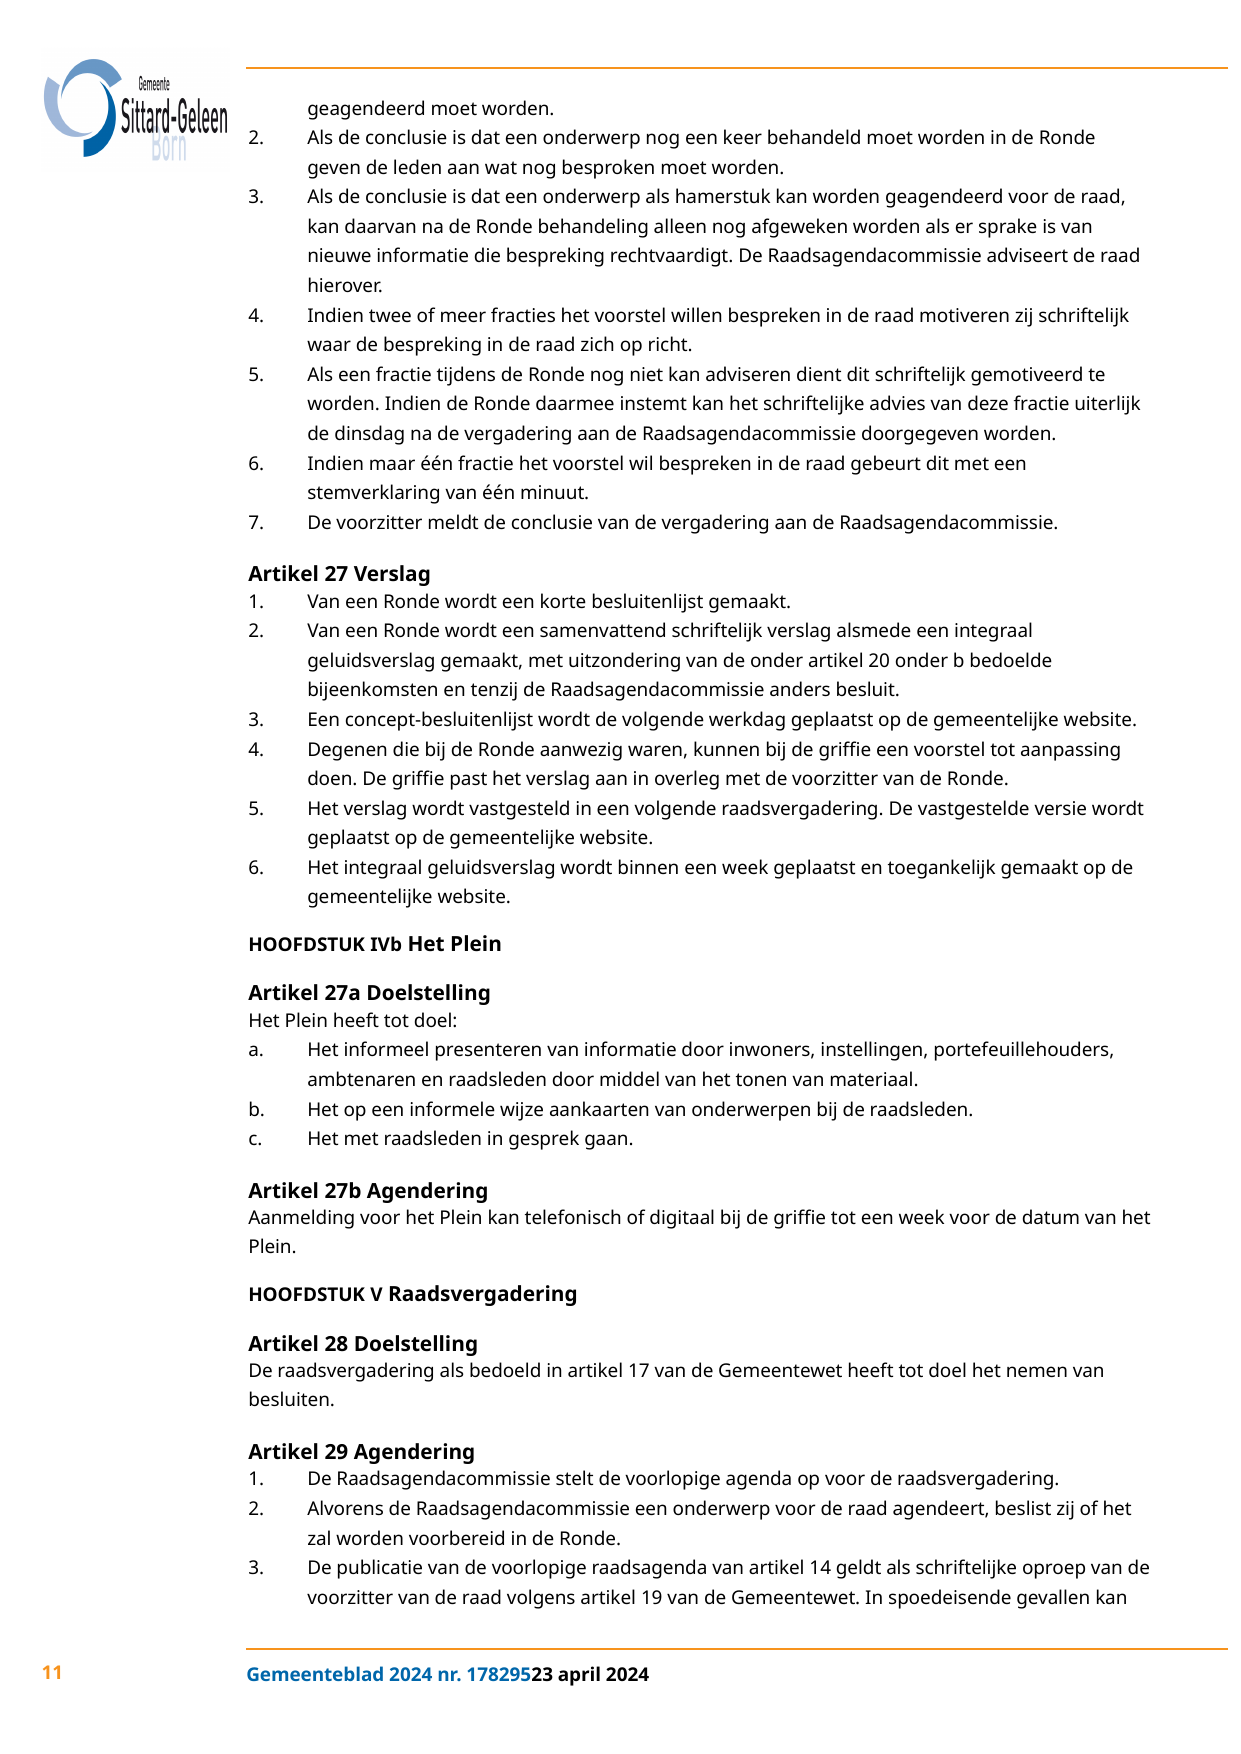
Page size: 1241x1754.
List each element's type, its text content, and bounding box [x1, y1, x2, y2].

list Het met raadsleden in gesprek gaan. [248, 1125, 1152, 1151]
text De raadsvergadering als bedoeld in artikel 17 van de Gemeentewet heeft tot doel het nemen van besluiten. [248, 1357, 1152, 1412]
text HOOFDSTUK V Raadsvergadering [248, 1279, 1152, 1308]
list Indien twee of meer fracties het voorstel willen bespreken in de raad motiveren zij schriftelijk waar de bespreking in de raad zich op richt. [248, 302, 1152, 357]
list Van een Ronde wordt een samenvattend schriftelijk verslag alsmede een integraal geluidsverslag gemaakt, met uitzondering van de onder artikel 20 onder b bedoelde bijeenkomsten en tenzij de Raadsagendacommissie anders besluit. [248, 617, 1152, 702]
text Artikel 27 Verslag [248, 559, 1152, 588]
list geagendeerd moet worden. [248, 95, 1152, 121]
list Het informeel presenteren van informatie door inwoners, instellingen, portefeuillehouders, ambtenaren en raadsleden door middel van het tonen van materiaal. [248, 1037, 1152, 1092]
list Indien maar één fractie het voorstel wil bespreken in de raad gebeurt dit met een stemverklaring van één minuut. [248, 450, 1152, 505]
list Alvorens de Raadsagendacommissie een onderwerp voor de raad agendeert, beslist zij of het zal worden voorbereid in de Ronde. [248, 1495, 1152, 1550]
text Artikel 27a Doelstelling [248, 978, 1152, 1007]
list Het verslag wordt vastgesteld in een volgende raadsvergadering. De vastgestelde versie wordt geplaatst op de gemeentelijke website. [248, 795, 1152, 850]
text Aanmelding voor het Plein kan telefonisch of digitaal bij de griffie tot een week voor de datum van het Plein. [248, 1204, 1152, 1259]
list De voorzitter meldt de conclusie van de vergadering aan de Raadsagendacommissie. [248, 509, 1152, 535]
list Als de conclusie is dat een onderwerp als hamerstuk kan worden geagendeerd voor de raad, kan daarvan na de Ronde behandeling alleen nog afgeweken worden als er sprake is van nieuwe informatie die bespreking rechtvaardigt. De Raadsagendacommissie adviseert de raad hierover. [248, 183, 1152, 298]
text HOOFDSTUK IVb Het Plein [248, 929, 1152, 958]
list Het integraal geluidsverslag wordt binnen een week geplaatst en toegankelijk gemaakt op de gemeentelijke website. [248, 854, 1152, 909]
text Het Plein heeft tot doel: [248, 1007, 1152, 1033]
list Degenen die bij de Ronde aanwezig waren, kunnen bij de griffie een voorstel tot aanpassing doen. De griffie past het verslag aan in overleg met de voorzitter van de Ronde. [248, 736, 1152, 791]
list Het op een informele wijze aankaarten van onderwerpen bij de raadsleden. [248, 1096, 1152, 1121]
list De Raadsagendacommissie stelt de voorlopige agenda op voor de raadsvergadering. [248, 1466, 1152, 1491]
text Artikel 29 Agendering [248, 1437, 1152, 1466]
list De publicatie van de voorlopige raadsagenda van artikel 14 geldt als schriftelijke oproep van de voorzitter van de raad volgens artikel 19 van de Gemeentewet. In spoedeisende gevallen kan [248, 1554, 1152, 1609]
list Als een fractie tijdens de Ronde nog niet kan adviseren dient dit schriftelijk gemotiveerd te worden. Indien de Ronde daarmee instemt kan het schriftelijke advies van deze fractie uiterlijk de dinsdag na de vergadering aan de Raadsagendacommissie doorgegeven worden. [248, 361, 1152, 446]
list Van een Ronde wordt een korte besluitenlijst gemaakt. [248, 588, 1152, 613]
picture [41, 47, 231, 172]
list Als de conclusie is dat een onderwerp nog een keer behandeld moet worden in de Ronde geven de leden aan wat nog besproken moet worden. [248, 124, 1152, 180]
list Een concept-besluitenlijst wordt de volgende werkdag geplaatst op de gemeentelijke website. [248, 706, 1152, 732]
text Artikel 28 Doelstelling [248, 1329, 1152, 1357]
text Artikel 27b Agendering [248, 1176, 1152, 1204]
